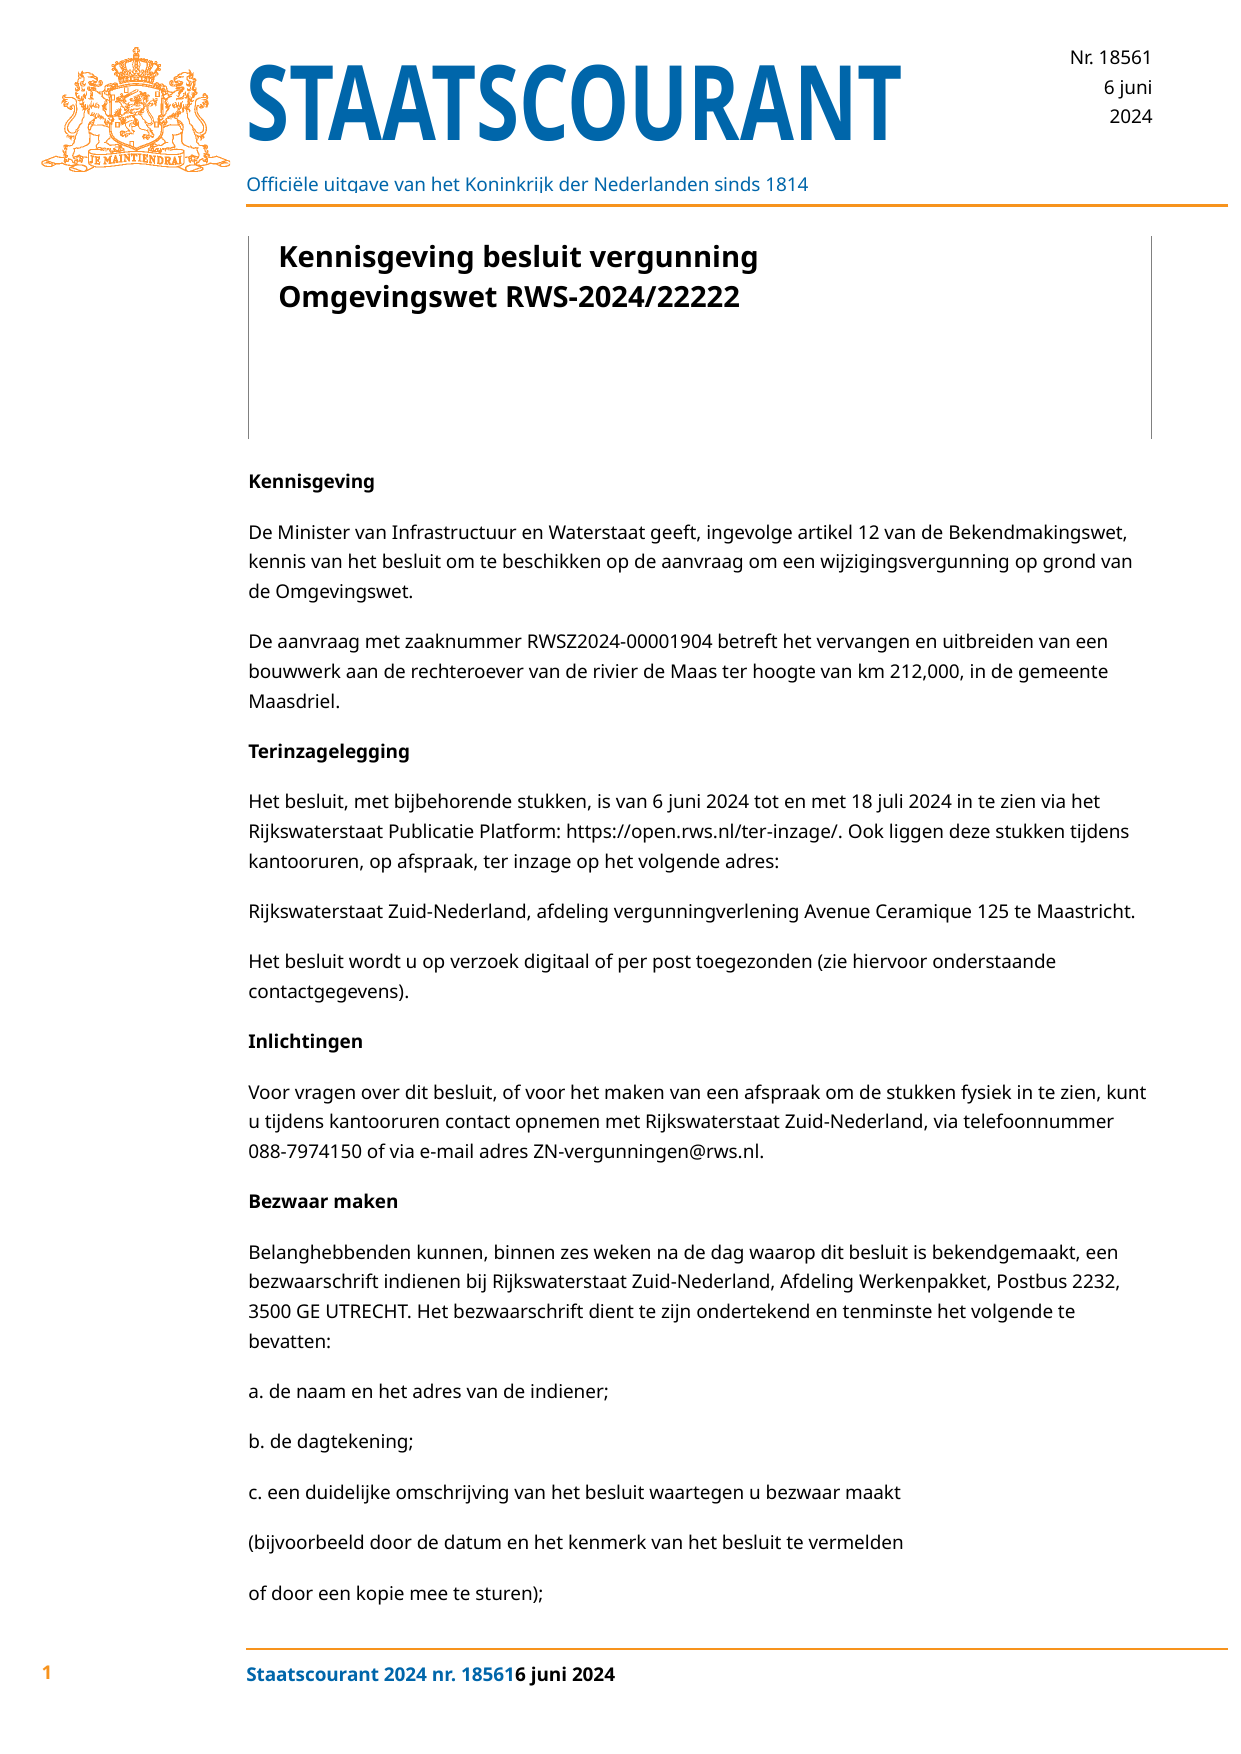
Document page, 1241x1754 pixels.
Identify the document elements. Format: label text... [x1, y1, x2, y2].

text Bezwaar maken [248, 1189, 1152, 1214]
text (bijvoorbeeld door de datum en het kenmerk van het besluit te vermelden [248, 1529, 1152, 1555]
table_header [850, 414, 1151, 439]
picture [912, 236, 1090, 414]
text Belanghebbenden kunnen, binnen zes weken na de dag waarop dit besluit is bekendgemaakt, een bezwaarschrift indienen bij Rijkswaterstaat Zuid-Nederland, Afdeling Werkenpakket, Postbus 2232, 3500 GE UTRECHT. Het bezwaarschrift dient te zijn ondertekend en tenminste het volgende te bevatten: [248, 1239, 1152, 1353]
picture [41, 47, 231, 172]
text Voor vragen over dit besluit, of voor het maken van een afspraak om de stukken fysiek in te zien, kunt u tijdens kantooruren contact opnemen met Rijkswaterstaat Zuid-Nederland, via telefoonnummer 088-7974150 of via e-mail adres ZN-vergunningen@rws.nl. [248, 1079, 1152, 1164]
table_header Kennisgeving besluit vergunning Omgevingswet RWS-2024/22222 [249, 236, 850, 439]
text De aanvraag met zaaknummer RWSZ2024-00001904 betreft het vervangen en uitbreiden van een bouwwerk aan de rechteroever van de rivier de Maas ter hoogte van km 212,000, in de gemeente Maasdriel. [248, 629, 1152, 713]
text Kennisgeving [248, 469, 1152, 494]
text of door een kopie mee te sturen); [248, 1580, 1152, 1606]
text c. een duidelijke omschrijving van het besluit waartegen u bezwaar maakt [248, 1479, 1152, 1505]
table_header [850, 236, 912, 413]
text Terinzagelegging [248, 738, 1152, 764]
text b. de dagtekening; [248, 1429, 1152, 1454]
text Het besluit, met bijbehorende stukken, is van 6 juni 2024 tot en met 18 juli 2024 in te zien via het Rijkswaterstaat Publicatie Platform: https://open.rws.nl/ter-inzage/. Ook liggen deze stukken tijdens kantooruren, op afspraak, ter inzage op het volgende adres: [248, 789, 1152, 873]
text a. de naam en het adres van de indiener; [248, 1378, 1152, 1404]
text Rijkswaterstaat Zuid-Nederland, afdeling vergunningverlening Avenue Ceramique 125 te Maastricht. [248, 898, 1152, 924]
text Het besluit wordt u op verzoek digitaal of per post toegezonden (zie hiervoor onderstaande contactgegevens). [248, 949, 1152, 1004]
text Inlichtingen [248, 1029, 1152, 1054]
table_header [1090, 236, 1151, 413]
text De Minister van Infrastructuur en Waterstaat geeft, ingevolge artikel 12 van de Bekendmakingswet, kennis van het besluit om te beschikken op de aanvraag om een wijzigingsvergunning op grond van de Omgevingswet. [248, 519, 1152, 604]
